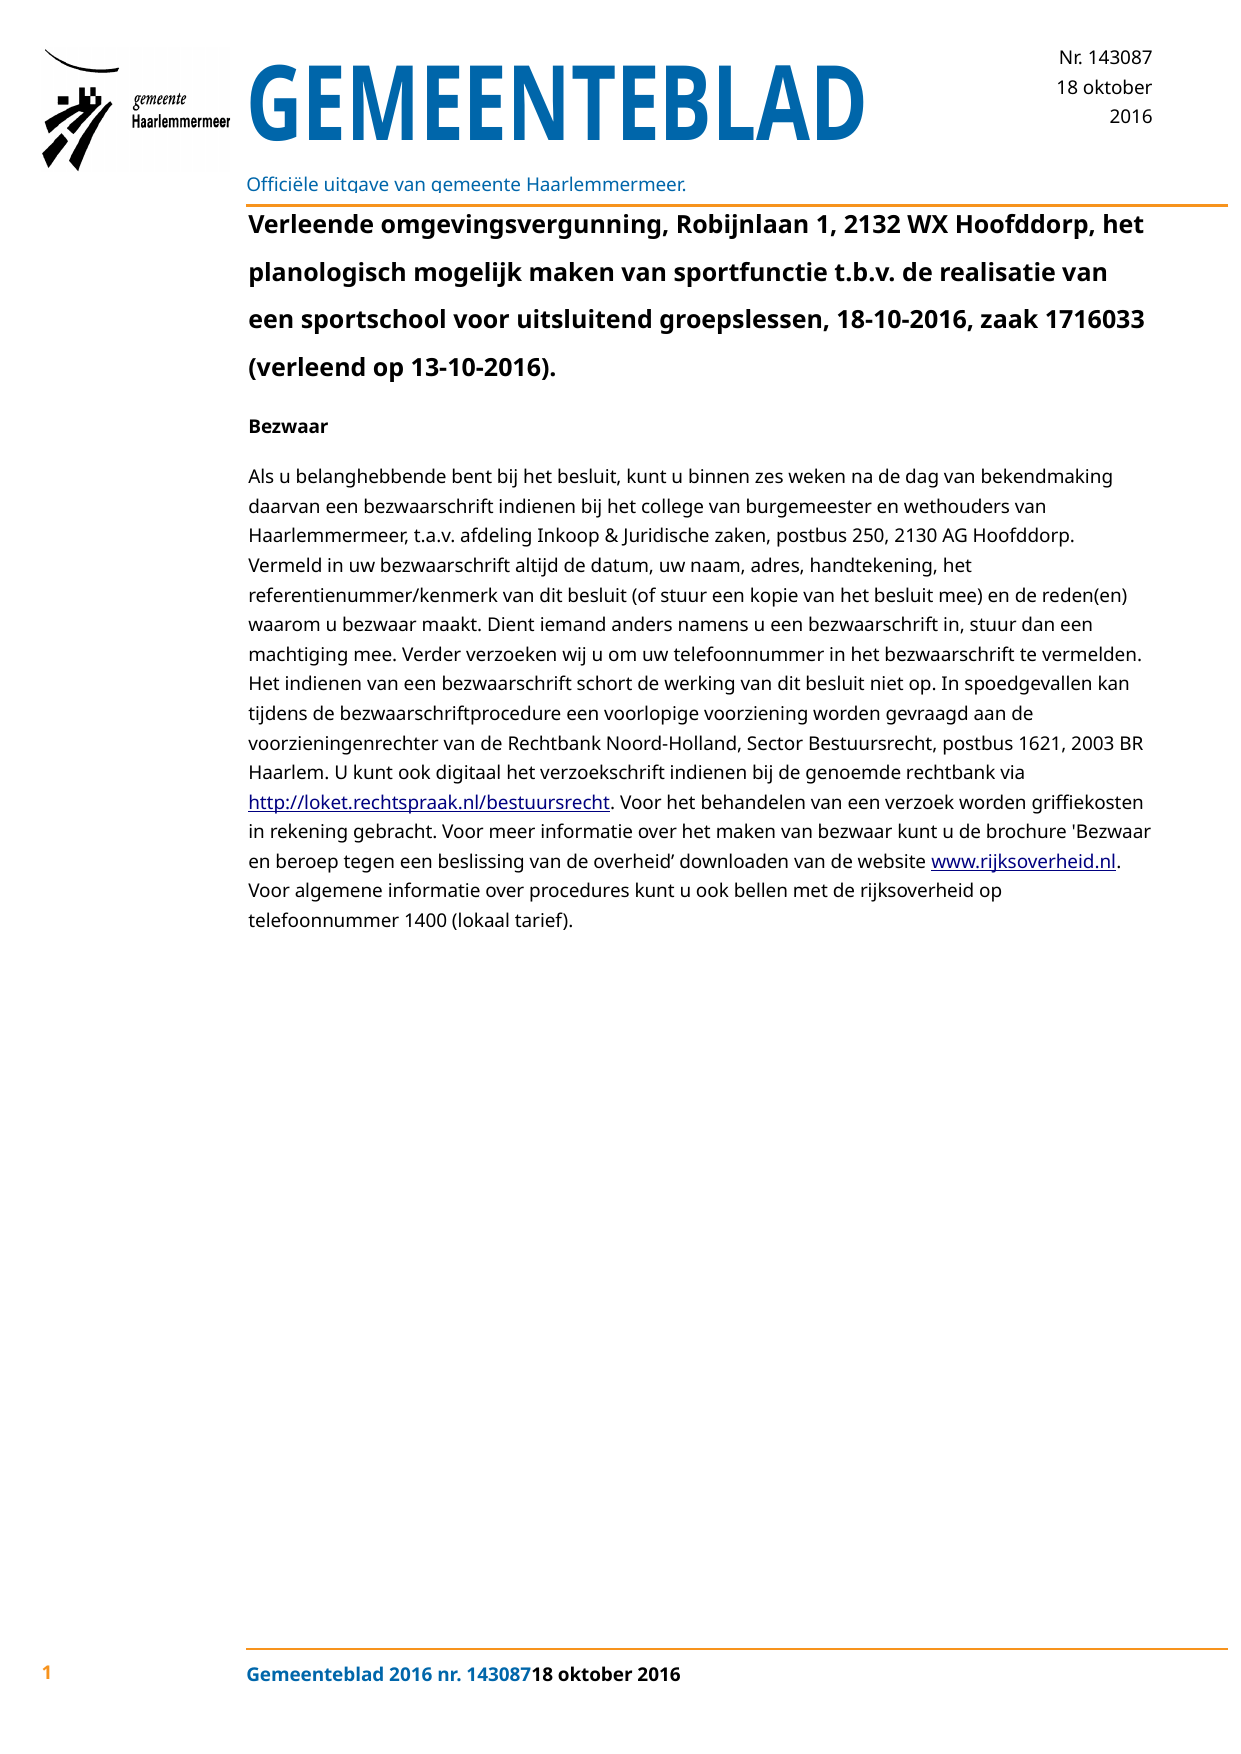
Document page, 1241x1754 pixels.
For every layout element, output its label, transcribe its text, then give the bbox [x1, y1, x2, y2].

text Verleende omgevingsvergunning, Robijnlaan 1, 2132 WX Hoofddorp, het planologisch mogelijk maken van sportfunctie t.b.v. de realisatie van een sportschool voor uitsluitend groepslessen, 18-10-2016, zaak 1716033 (verleend op 13-10-2016). [248, 207, 1152, 384]
picture [41, 47, 231, 172]
text Als u belanghebbende bent bij het besluit, kunt u binnen zes weken na de dag van bekendmaking daarvan een bezwaarschrift indienen bij het college van burgemeester en wethouders van Haarlemmermeer, t.a.v. afdeling Inkoop & Juridische zaken, postbus 250, 2130 AG Hoofddorp. Vermeld in uw bezwaarschrift altijd de datum, uw naam, adres, handtekening, het referentienummer/kenmerk van dit besluit (of stuur een kopie van het besluit mee) en de reden(en) waarom u bezwaar maakt. Dient iemand anders namens u een bezwaarschrift in, stuur dan een machtiging mee. Verder verzoeken wij u om uw telefoonnummer in het bezwaarschrift te vermelden. Het indienen van een bezwaarschrift schort de werking van dit besluit niet op. In spoedgevallen kan tijdens de bezwaarschriftprocedure een voorlopige voorziening worden gevraagd aan de voorzieningenrechter van de Rechtbank Noord-Holland, Sector Bestuursrecht, postbus 1621, 2003 BR Haarlem. U kunt ook digitaal het verzoekschrift indienen bij de genoemde rechtbank via http://loket.rechtspraak.nl/bestuursrecht. Voor het behandelen van een verzoek worden griffiekosten in rekening gebracht. Voor meer informatie over het maken van bezwaar kunt u de brochure 'Bezwaar en beroep tegen een beslissing van de overheid’ downloaden van de website www.rijksoverheid.nl. Voor algemene informatie over procedures kunt u ook bellen met de rijksoverheid op telefoonnummer 1400 (lokaal tarief). [248, 463, 1152, 933]
text Bezwaar [248, 413, 1152, 439]
